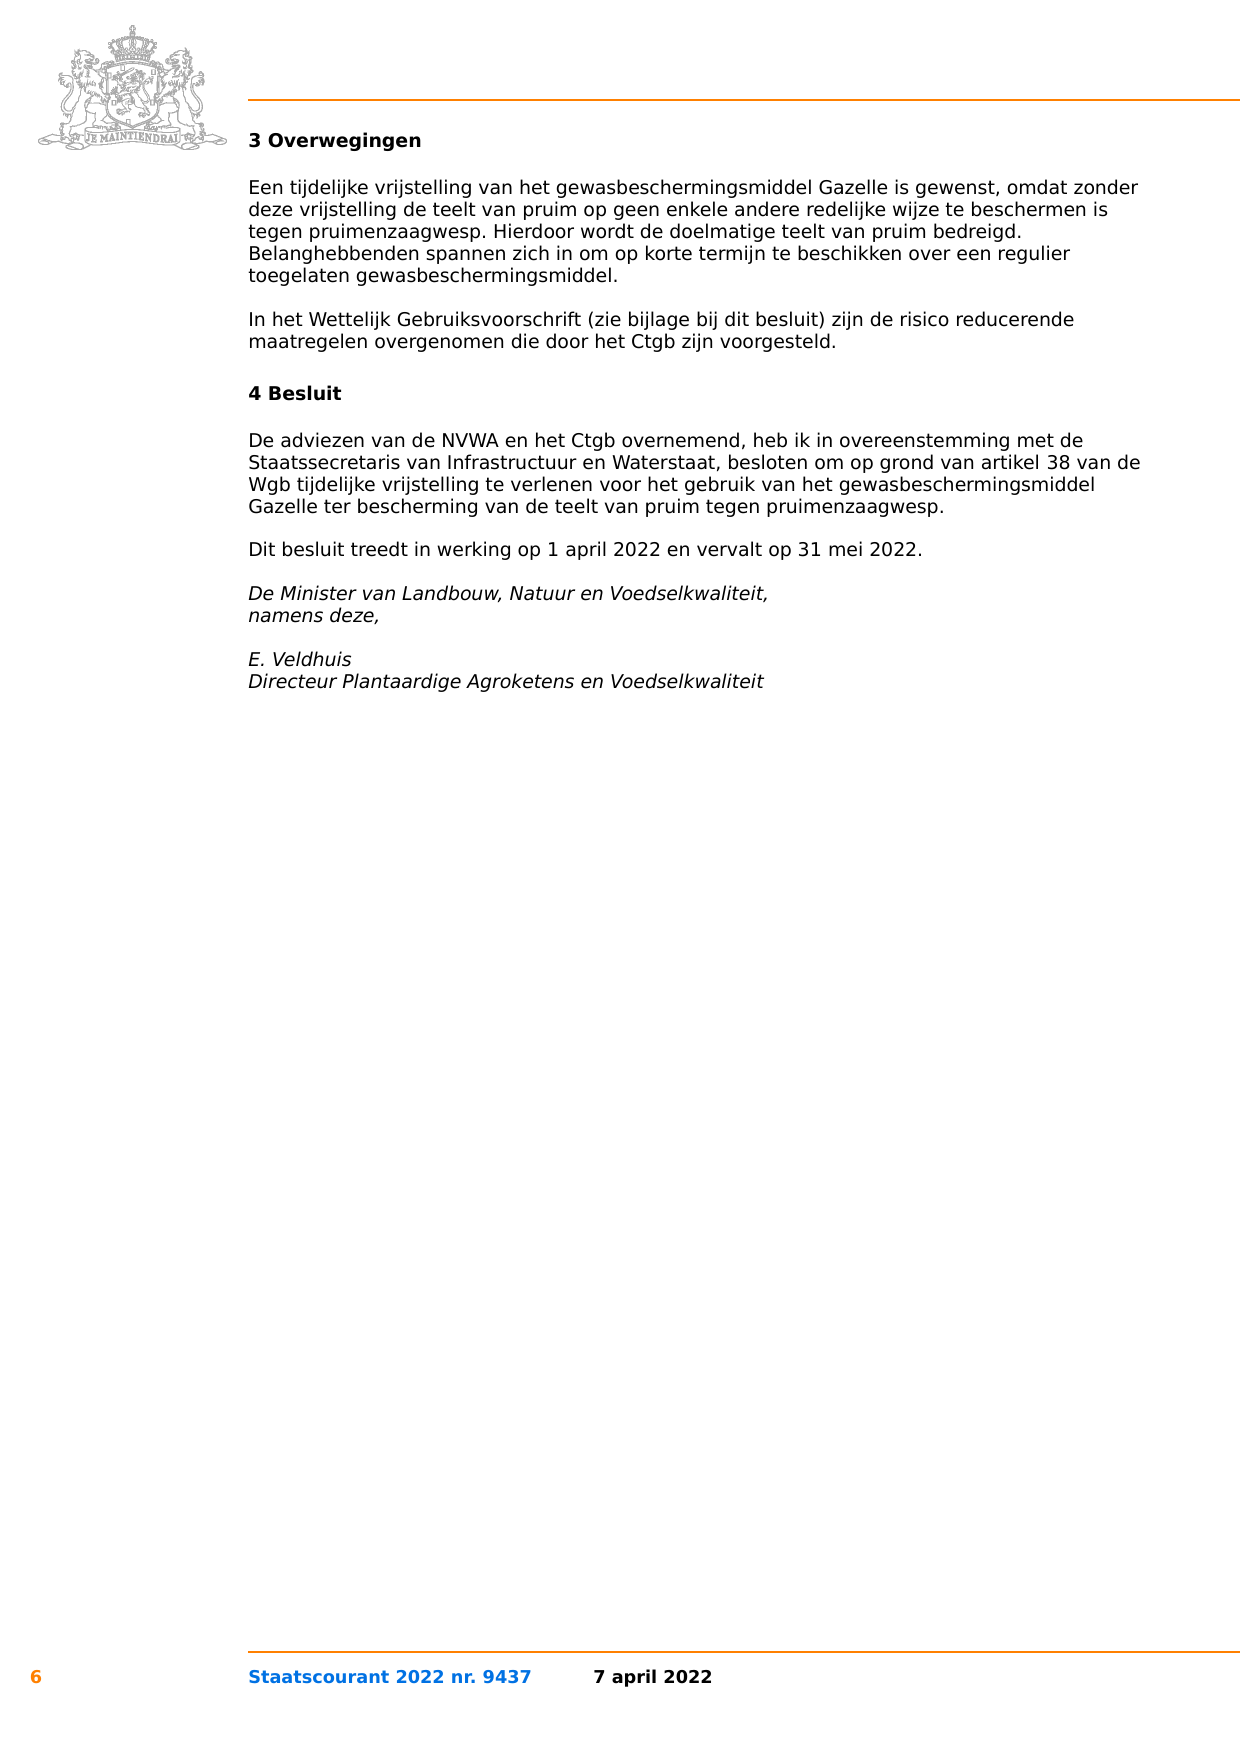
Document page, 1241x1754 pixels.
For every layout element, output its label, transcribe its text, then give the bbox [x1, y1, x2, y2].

subtitle 4 Besluit [248, 383, 1163, 404]
text De Minister van Landbouw, Natuur en Voedselkwaliteit, namens deze, E. Veldhuis Directeur Plantaardige Agroketens en Voedselkwaliteit [248, 583, 1163, 693]
text De adviezen van de NVWA en het Ctgb overnemend, heb ik in overeenstemming met de Staatssecretaris van Infrastructuur en Waterstaat, besloten om op grond van artikel 38 van de Wgb tijdelijke vrijstelling te verlenen voor het gebruik van het gewasbeschermingsmiddel Gazelle ter bescherming van de teelt van pruim tegen pruimenzaagwesp. [248, 429, 1163, 517]
subtitle 3 Overwegingen [248, 130, 1163, 152]
text Dit besluit treedt in werking op 1 april 2022 en vervalt op 31 mei 2022. [248, 539, 1163, 561]
picture [38, 25, 227, 150]
text Een tijdelijke vrijstelling van het gewasbeschermingsmiddel Gazelle is gewenst, omdat zonder deze vrijstelling de teelt van pruim op geen enkele andere redelijke wijze te beschermen is tegen pruimenzaagwesp. Hierdoor wordt de doelmatige teelt van pruim bedreigd. Belanghebbenden spannen zich in om op korte termijn te beschikken over een regulier toegelaten gewasbeschermingsmiddel. [248, 177, 1163, 287]
text In het Wettelijk Gebruiksvoorschrift (zie bijlage bij dit besluit) zijn de risico reducerende maatregelen overgenomen die door het Ctgb zijn voorgesteld. [248, 309, 1163, 353]
